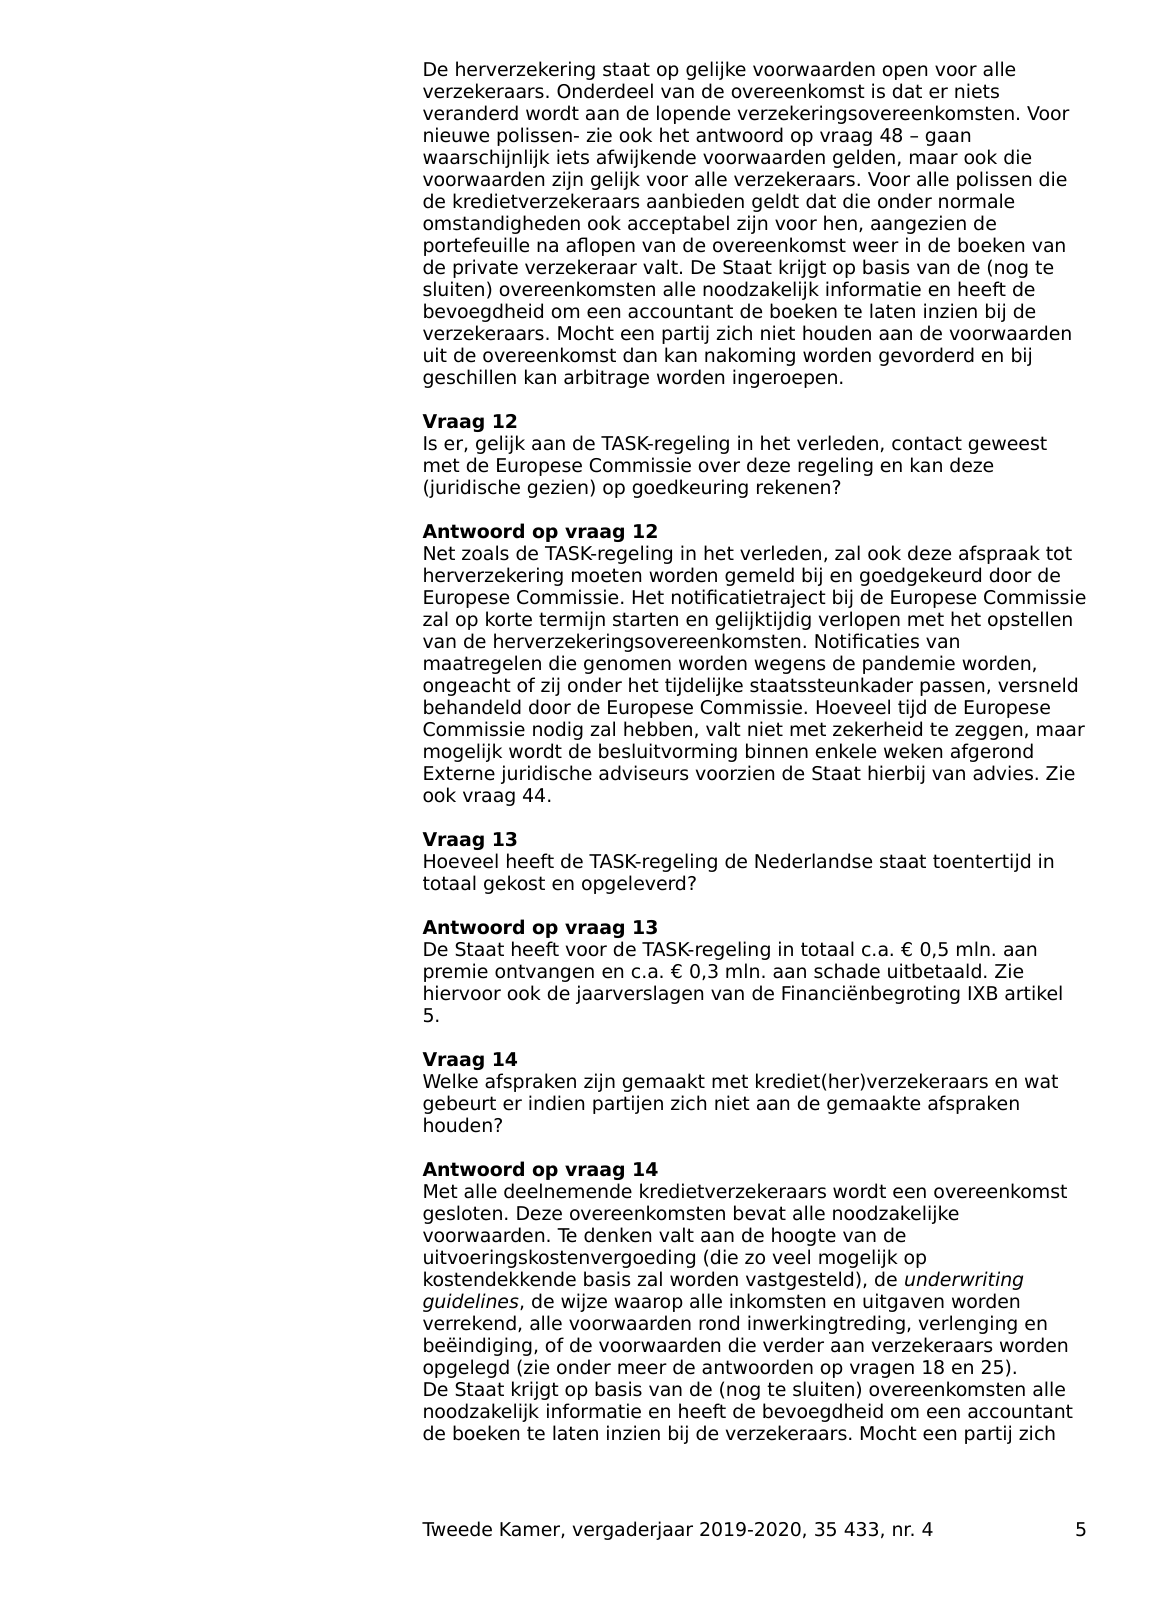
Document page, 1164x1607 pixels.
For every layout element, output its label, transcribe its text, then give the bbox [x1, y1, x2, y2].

text Hoeveel heeft de TASK-regeling de Nederlandse staat toentertijd in totaal gekost en opgeleverd? [422, 851, 1087, 895]
text De Staat heeft voor de TASK-regeling in totaal c.a. € 0,5 mln. aan premie ontvangen en c.a. € 0,3 mln. aan schade uitbetaald. Zie hiervoor ook de jaarverslagen van de Financiënbegroting IXB artikel 5. [422, 939, 1087, 1027]
text Antwoord op vraag 14 [422, 1159, 1087, 1181]
text Vraag 12 [422, 411, 1087, 433]
text Is er, gelijk aan de TASK-regeling in het verleden, contact geweest met de Europese Commissie over deze regeling en kan deze (juridische gezien) op goedkeuring rekenen? [422, 433, 1087, 499]
text Antwoord op vraag 12 [422, 521, 1087, 543]
text Net zoals de TASK-regeling in het verleden, zal ook deze afspraak tot herverzekering moeten worden gemeld bij en goedgekeurd door de Europese Commissie. Het notificatietraject bij de Europese Commissie zal op korte termijn starten en gelijktijdig verlopen met het opstellen van de herverzekeringsovereenkomsten. Notificaties van maatregelen die genomen worden wegens de pandemie worden, ongeacht of zij onder het tijdelijke staatssteunkader passen, versneld behandeld door de Europese Commissie. Hoeveel tijd de Europese Commissie nodig zal hebben, valt niet met zekerheid te zeggen, maar mogelijk wordt de besluitvorming binnen enkele weken afgerond Externe juridische adviseurs voorzien de Staat hierbij van advies. Zie ook vraag 44. [422, 543, 1087, 807]
text Vraag 13 [422, 829, 1087, 851]
text Vraag 14 [422, 1049, 1087, 1071]
text Met alle deelnemende kredietverzekeraars wordt een overeenkomst gesloten. Deze overeenkomsten bevat alle noodzakelijke voorwaarden. Te denken valt aan de hoogte van de uitvoeringskostenvergoeding (die zo veel mogelijk op kostendekkende basis zal worden vastgesteld), de underwriting guidelines, de wijze waarop alle inkomsten en uitgaven worden verrekend, alle voorwaarden rond inwerkingtreding, verlenging en beëindiging, of de voorwaarden die verder aan verzekeraars worden opgelegd (zie onder meer de antwoorden op vragen 18 en 25). [422, 1181, 1087, 1379]
text De Staat krijgt op basis van de (nog te sluiten) overeenkomsten alle noodzakelijk informatie en heeft de bevoegdheid om een accountant de boeken te laten inzien bij de verzekeraars. Mocht een partij zich [422, 1379, 1087, 1445]
text Welke afspraken zijn gemaakt met krediet(her)verzekeraars en wat gebeurt er indien partijen zich niet aan de gemaakte afspraken houden? [422, 1071, 1087, 1137]
text Antwoord op vraag 13 [422, 917, 1087, 939]
text De herverzekering staat op gelijke voorwaarden open voor alle verzekeraars. Onderdeel van de overeenkomst is dat er niets veranderd wordt aan de lopende verzekeringsovereenkomsten. Voor nieuwe polissen- zie ook het antwoord op vraag 48 – gaan waarschijnlijk iets afwijkende voorwaarden gelden, maar ook die voorwaarden zijn gelijk voor alle verzekeraars. Voor alle polissen die de kredietverzekeraars aanbieden geldt dat die onder normale omstandigheden ook acceptabel zijn voor hen, aangezien de portefeuille na aflopen van de overeenkomst weer in de boeken van de private verzekeraar valt. De Staat krijgt op basis van de (nog te sluiten) overeenkomsten alle noodzakelijk informatie en heeft de bevoegdheid om een accountant de boeken te laten inzien bij de verzekeraars. Mocht een partij zich niet houden aan de voorwaarden uit de overeenkomst dan kan nakoming worden gevorderd en bij geschillen kan arbitrage worden ingeroepen. [422, 59, 1087, 389]
